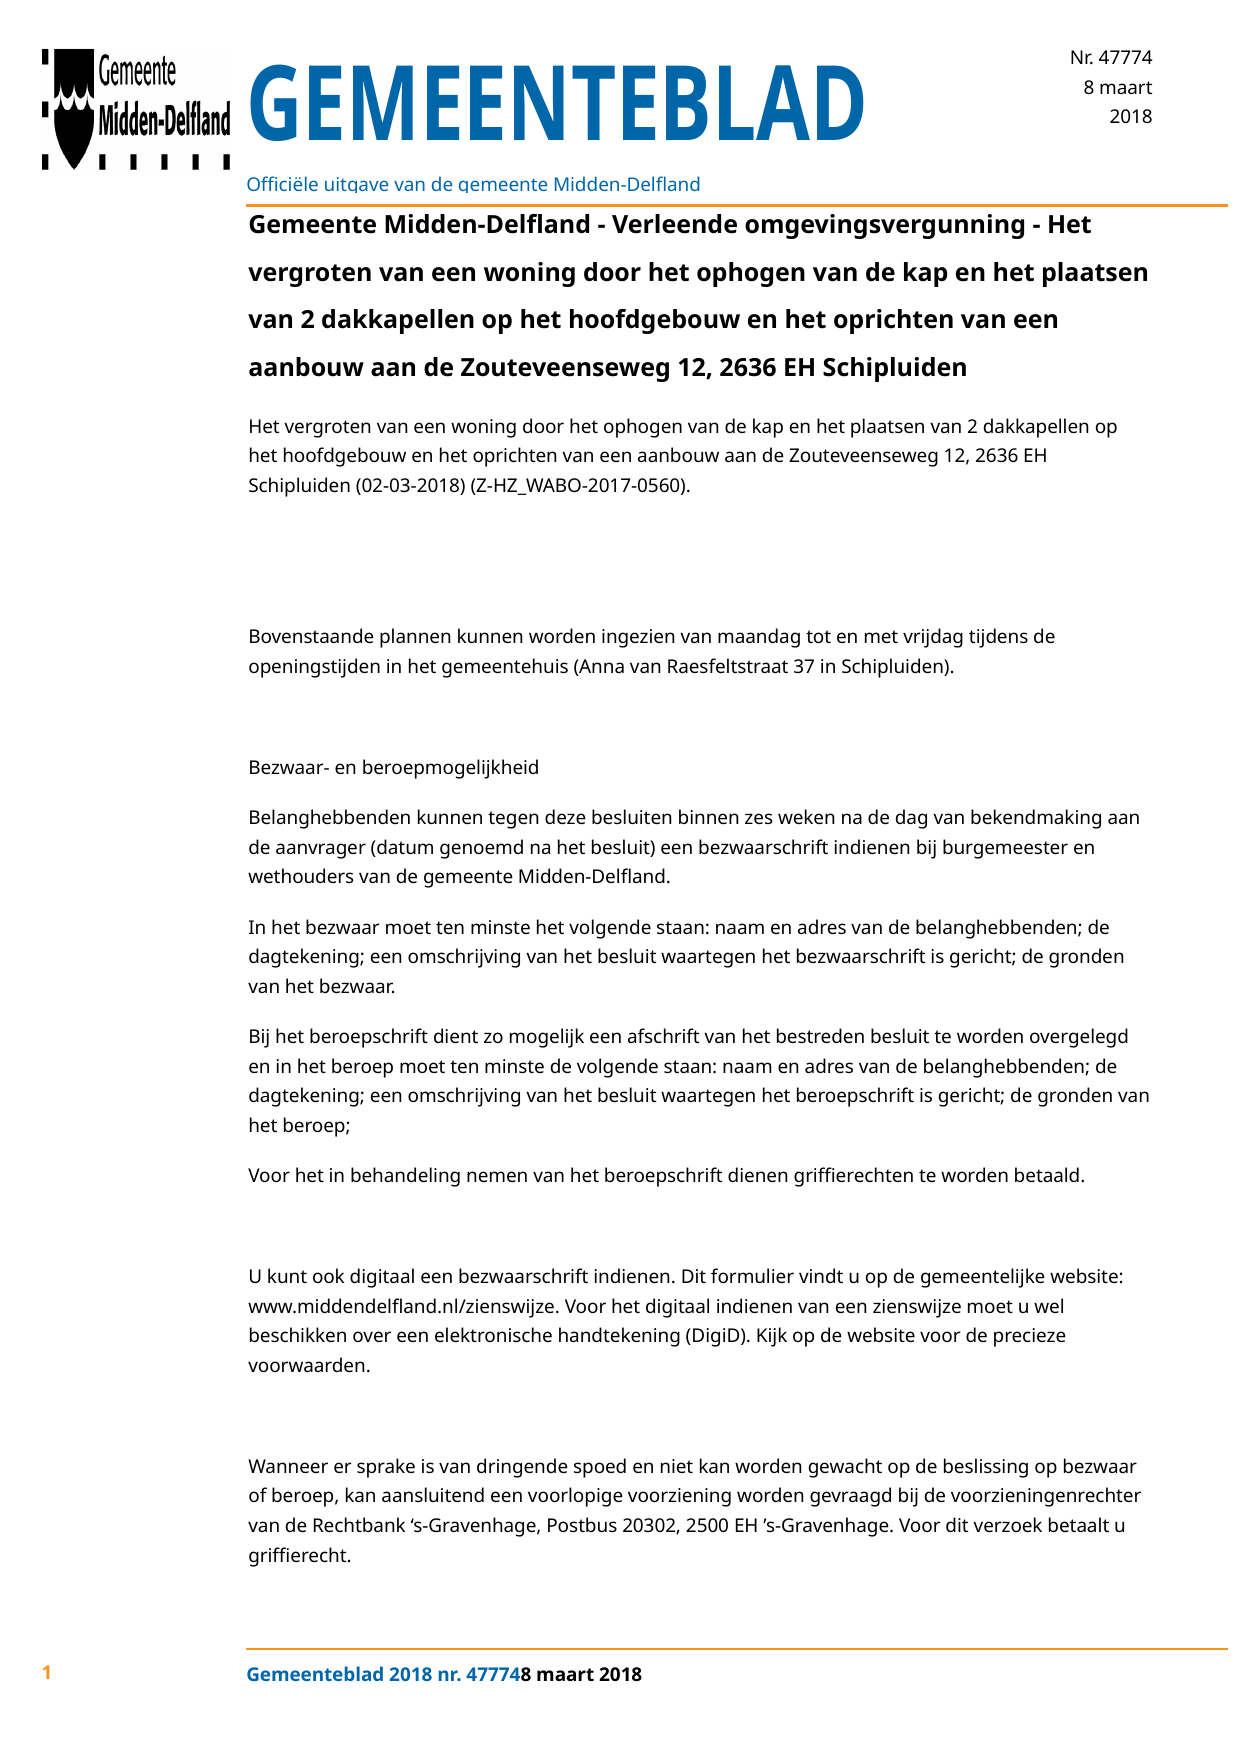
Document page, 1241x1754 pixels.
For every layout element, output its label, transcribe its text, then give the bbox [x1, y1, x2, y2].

text Bij het beroepschrift dient zo mogelijk een afschrift van het bestreden besluit te worden overgelegd en in het beroep moet ten minste de volgende staan: naam en adres van de belanghebbenden; de dagtekening; een omschrijving van het besluit waartegen het beroepschrift is gericht; de gronden van het beroep; [248, 1023, 1152, 1138]
text U kunt ook digitaal een bezwaarschrift indienen. Dit formulier vindt u op de gemeentelijke website: www.middendelfland.nl/zienswijze. Voor het digitaal indienen van een zienswijze moet u wel beschikken over een elektronische handtekening (DigiD). Kijk op de website voor de precieze voorwaarden. [248, 1263, 1152, 1378]
text Belanghebbenden kunnen tegen deze besluiten binnen zes weken na de dag van bekendmaking aan de aanvrager (datum genoemd na het besluit) een bezwaarschrift indienen bij burgemeester en wethouders van de gemeente Midden-Delfland. [248, 804, 1152, 889]
picture [41, 47, 231, 172]
text Bovenstaande plannen kunnen worden ingezien van maandag tot en met vrijdag tijdens de openingstijden in het gemeentehuis (Anna van Raesfeltstraat 37 in Schipluiden). [248, 623, 1152, 679]
text Bezwaar- en beroepmogelijkheid [248, 754, 1152, 780]
text Voor het in behandeling nemen van het beroepschrift dienen griffierechten te worden betaald. [248, 1163, 1152, 1188]
text Het vergroten van een woning door het ophogen van de kap en het plaatsen van 2 dakkapellen op het hoofdgebouw en het oprichten van een aanbouw aan de Zouteveenseweg 12, 2636 EH Schipluiden (02-03-2018) (Z-HZ_WABO-2017-0560). [248, 413, 1152, 498]
text Wanneer er sprake is van dringende spoed en niet kan worden gewacht op de beslissing op bezwaar of beroep, kan aansluitend een voorlopige voorziening worden gevraagd bij de voorzieningenrechter van de Rechtbank ‘s-Gravenhage, Postbus 20302, 2500 EH ’s-Gravenhage. Voor dit verzoek betaalt u griffierecht. [248, 1453, 1152, 1568]
text Gemeente Midden-Delfland - Verleende omgevingsvergunning - Het vergroten van een woning door het ophogen van de kap en het plaatsen van 2 dakkapellen op het hoofdgebouw en het oprichten van een aanbouw aan de Zouteveenseweg 12, 2636 EH Schipluiden [248, 207, 1152, 384]
text In het bezwaar moet ten minste het volgende staan: naam en adres van de belanghebbenden; de dagtekening; een omschrijving van het besluit waartegen het bezwaarschrift is gericht; de gronden van het bezwaar. [248, 914, 1152, 999]
